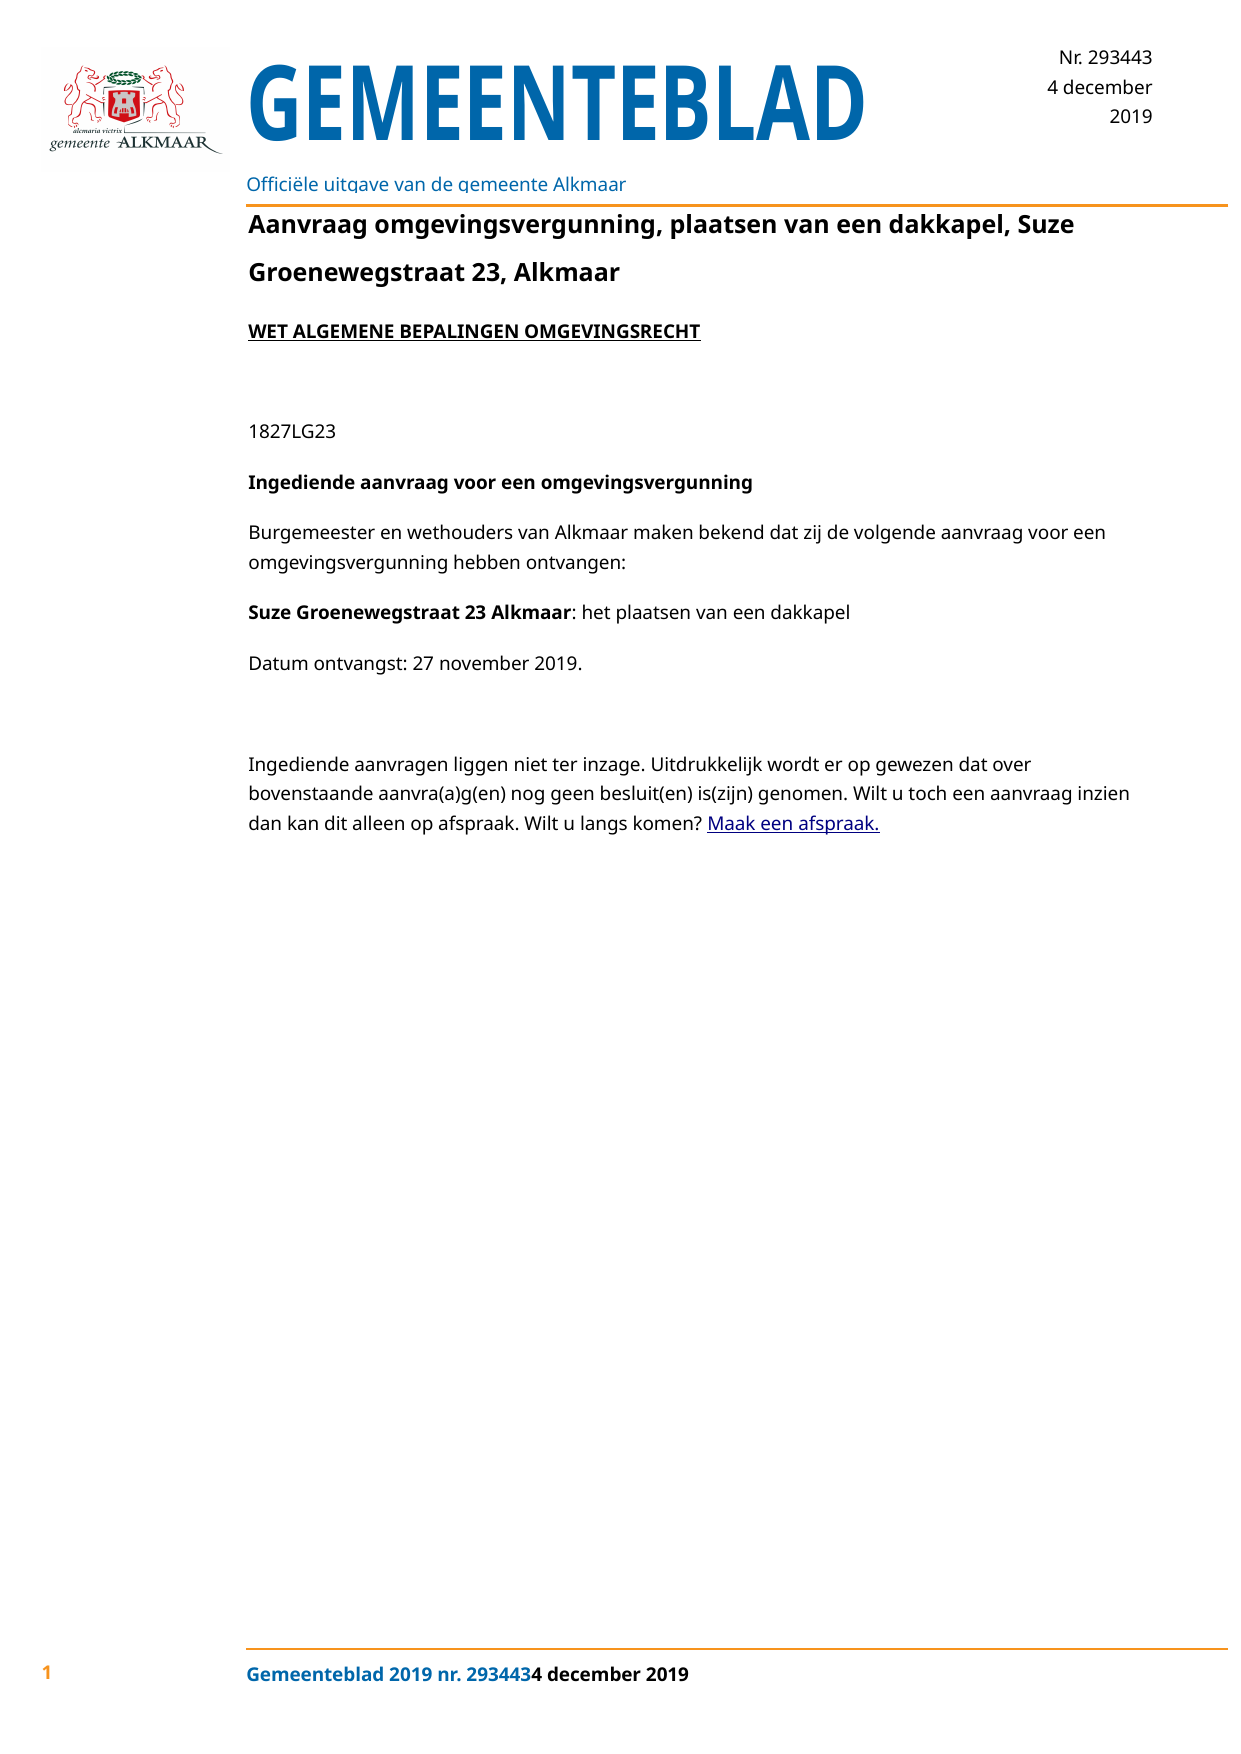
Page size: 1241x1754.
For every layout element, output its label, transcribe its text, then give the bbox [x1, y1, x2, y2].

text Datum ontvangst: 27 november 2019. [248, 650, 1152, 676]
text Aanvraag omgevingsvergunning, plaatsen van een dakkapel, Suze Groenewegstraat 23, Alkmaar [248, 207, 1152, 288]
text 1827LG23 [248, 419, 1152, 444]
text Ingediende aanvraag voor een omgevingsvergunning [248, 469, 1152, 495]
picture [41, 47, 231, 172]
text WET ALGEMENE BEPALINGEN OMGEVINGSRECHT [248, 318, 1152, 344]
text Burgemeester en wethouders van Alkmaar maken bekend dat zij de volgende aanvraag voor een omgevingsvergunning hebben ontvangen: [248, 519, 1152, 575]
text Ingediende aanvragen liggen niet ter inzage. Uitdrukkelijk wordt er op gewezen dat over bovenstaande aanvra(a)g(en) nog geen besluit(en) is(zijn) genomen. Wilt u toch een aanvraag inzien dan kan dit alleen op afspraak. Wilt u langs komen? Maak een afspraak. [248, 751, 1152, 836]
text Suze Groenewegstraat 23 Alkmaar: het plaatsen van een dakkapel [248, 599, 1152, 625]
